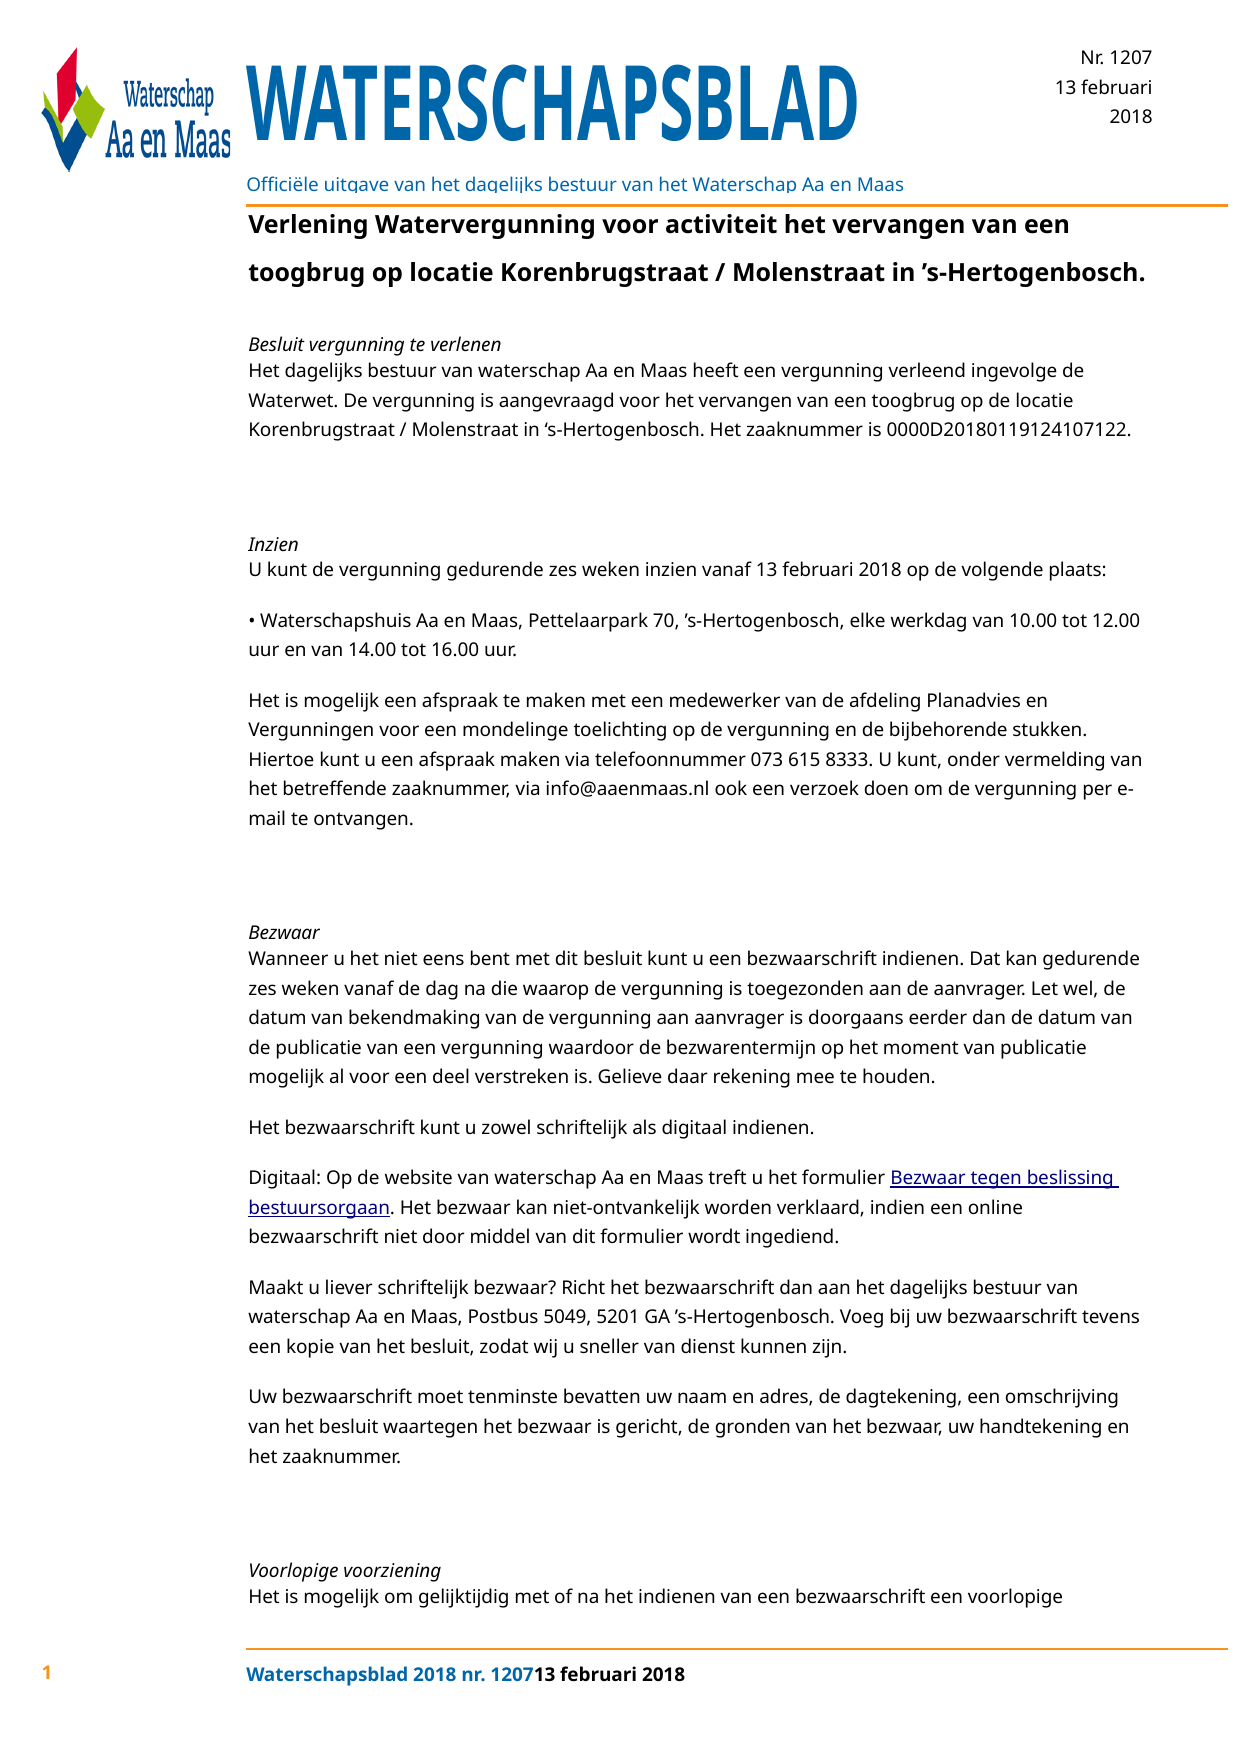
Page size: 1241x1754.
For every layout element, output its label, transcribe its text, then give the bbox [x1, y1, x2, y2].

text Het dagelijks bestuur van waterschap Aa en Maas heeft een vergunning verleend ingevolge de Waterwet. De vergunning is aangevraagd voor het vervangen van een toogbrug op de locatie Korenbrugstraat / Molenstraat in ‘s-Hertogenbosch. Het zaaknummer is 0000D20180119124107122. [248, 357, 1152, 442]
text Wanneer u het niet eens bent met dit besluit kunt u een bezwaarschrift indienen. Dat kan gedurende zes weken vanaf de dag na die waarop de vergunning is toegezonden aan de aanvrager. Let wel, de datum van bekendmaking van de vergunning aan aanvrager is doorgaans eerder dan de datum van de publicatie van een vergunning waardoor de bezwarentermijn op het moment van publicatie mogelijk al voor een deel verstreken is. Gelieve daar rekening mee te houden. [248, 945, 1152, 1089]
text Digitaal: Op de website van waterschap Aa en Maas treft u het formulier Bezwaar tegen beslissing bestuursorgaan. Het bezwaar kan niet-ontvankelijk worden verklaard, indien een online bezwaarschrift niet door middel van dit formulier wordt ingediend. [248, 1164, 1152, 1249]
picture [41, 47, 231, 172]
text Verlening Watervergunning voor activiteit het vervangen van een toogbrug op locatie Korenbrugstraat / Molenstraat in ’s-Hertogenbosch. [248, 207, 1152, 288]
text Bezwaar [248, 919, 1152, 945]
text Voorlopige voorziening [248, 1557, 1152, 1583]
text Het bezwaarschrift kunt u zowel schriftelijk als digitaal indienen. [248, 1114, 1152, 1140]
text Besluit vergunning te verlenen [248, 331, 1152, 357]
text Inzien [248, 531, 1152, 556]
text U kunt de vergunning gedurende zes weken inzien vanaf 13 februari 2018 op de volgende plaats: [248, 556, 1152, 582]
text • Waterschapshuis Aa en Maas, Pettelaarpark 70, ’s-Hertogenbosch, elke werkdag van 10.00 tot 12.00 uur en van 14.00 tot 16.00 uur. [248, 607, 1152, 662]
text Uw bezwaarschrift moet tenminste bevatten uw naam en adres, de dagtekening, een omschrijving van het besluit waartegen het bezwaar is gericht, de gronden van het bezwaar, uw handtekening en het zaaknummer. [248, 1384, 1152, 1468]
text Maakt u liever schriftelijk bezwaar? Richt het bezwaarschrift dan aan het dagelijks bestuur van waterschap Aa en Maas, Postbus 5049, 5201 GA ’s-Hertogenbosch. Voeg bij uw bezwaarschrift tevens een kopie van het besluit, zodat wij u sneller van dienst kunnen zijn. [248, 1274, 1152, 1359]
text Het is mogelijk een afspraak te maken met een medewerker van de afdeling Planadvies en Vergunningen voor een mondelinge toelichting op de vergunning en de bijbehorende stukken. Hiertoe kunt u een afspraak maken via telefoonnummer 073 615 8333. U kunt, onder vermelding van het betreffende zaaknummer, via info@aaenmaas.nl ook een verzoek doen om de vergunning per e-mail te ontvangen. [248, 687, 1152, 831]
text Het is mogelijk om gelijktijdig met of na het indienen van een bezwaarschrift een voorlopige [248, 1583, 1152, 1609]
